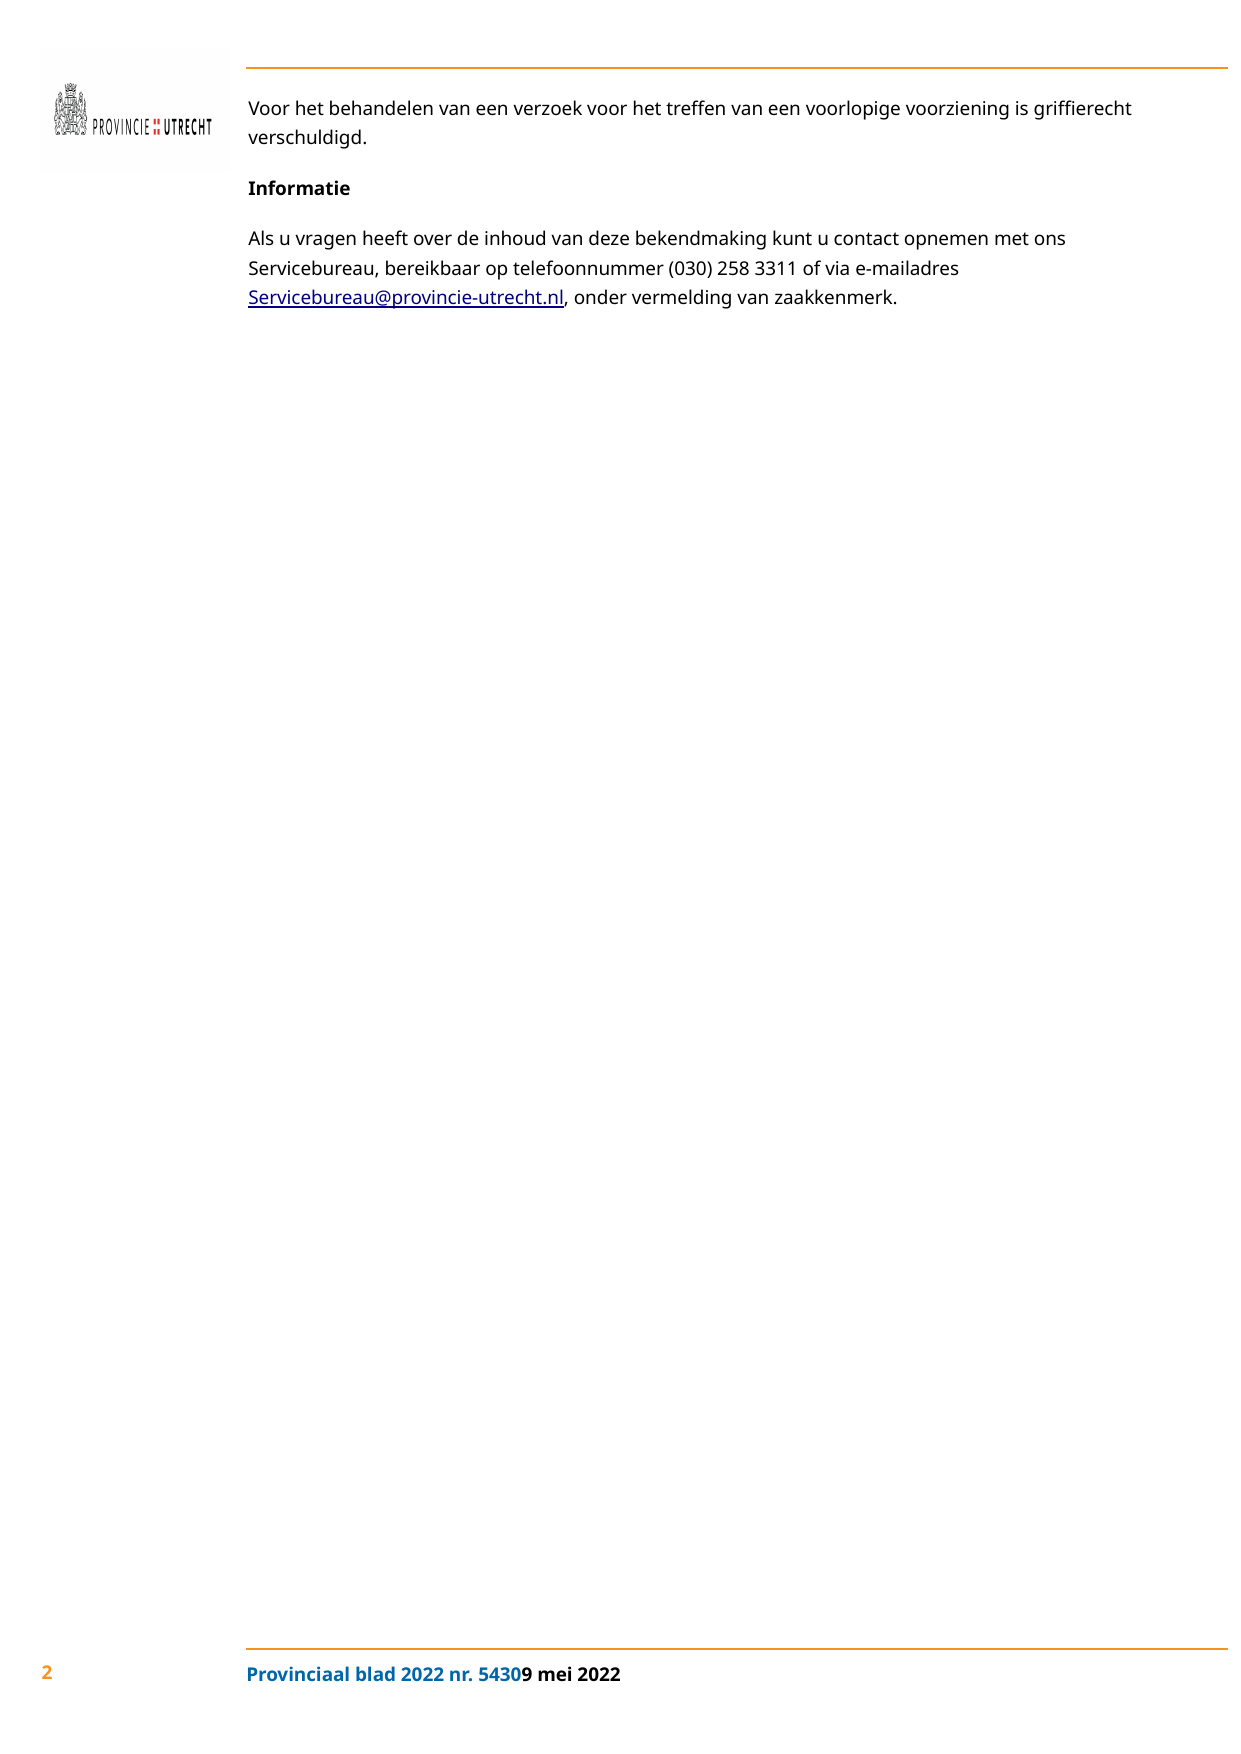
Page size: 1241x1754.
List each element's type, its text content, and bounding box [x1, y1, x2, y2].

text Voor het behandelen van een verzoek voor het treffen van een voorlopige voorziening is griffierecht verschuldigd. [248, 95, 1152, 150]
picture [41, 47, 231, 172]
text Informatie [248, 175, 1152, 201]
text Als u vragen heeft over de inhoud van deze bekendmaking kunt u contact opnemen met ons Servicebureau, bereikbaar op telefoonnummer (030) 258 3311 of via e-mailadres Servicebureau@provincie-utrecht.nl, onder vermelding van zaakkenmerk. [248, 225, 1152, 310]
